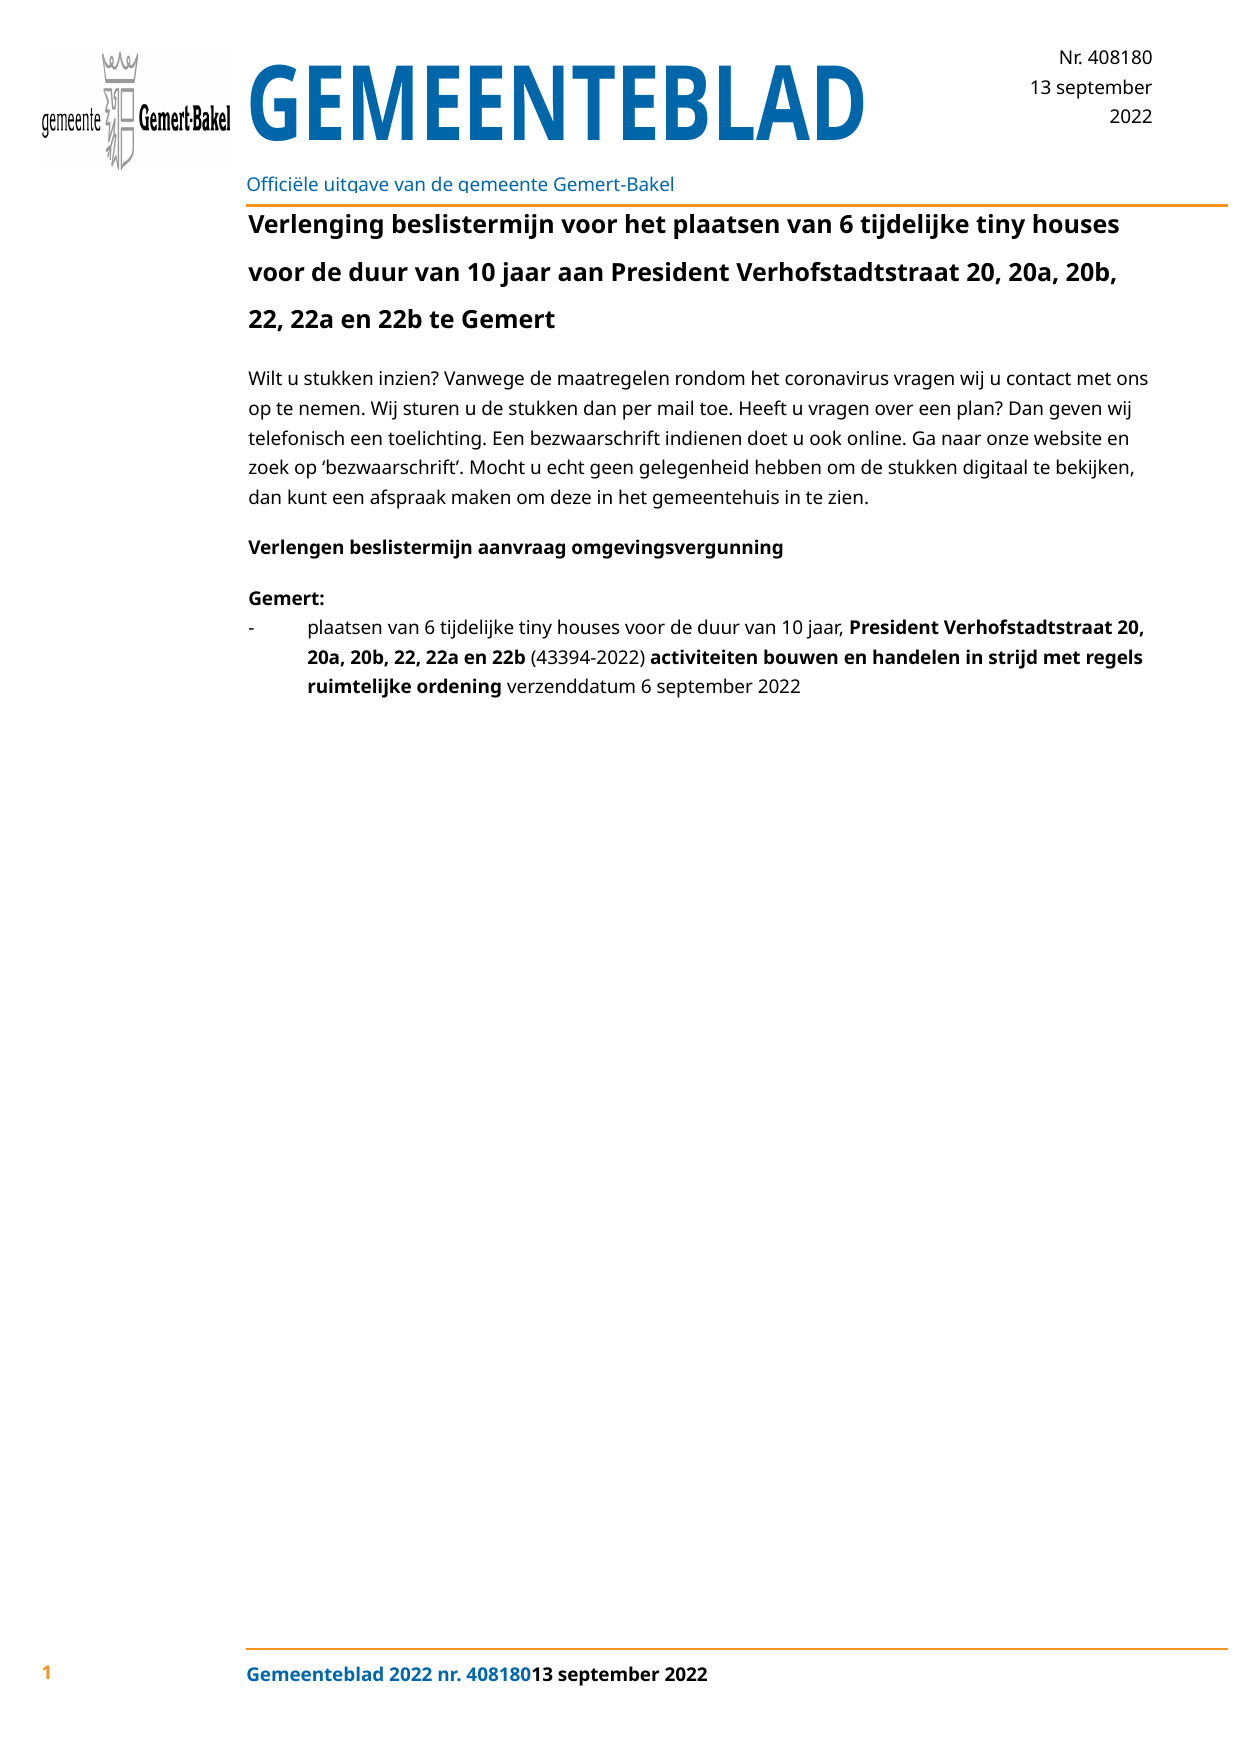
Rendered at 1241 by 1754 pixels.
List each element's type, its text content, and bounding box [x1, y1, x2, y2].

text Verlenging beslistermijn voor het plaatsen van 6 tijdelijke tiny houses voor de duur van 10 jaar aan President Verhofstadtstraat 20, 20a, 20b, 22, 22a en 22b te Gemert [248, 207, 1152, 336]
text Gemert: [248, 585, 1152, 610]
picture [41, 47, 231, 172]
text Wilt u stukken inzien? Vanwege de maatregelen rondom het coronavirus vragen wij u contact met ons op te nemen. Wij sturen u de stukken dan per mail toe. Heeft u vragen over een plan? Dan geven wij telefonisch een toelichting. Een bezwaarschrift indienen doet u ook online. Ga naar onze website en zoek op ‘bezwaarschrift’. Mocht u echt geen gelegenheid hebben om de stukken digitaal te bekijken, dan kunt een afspraak maken om deze in het gemeentehuis in te zien. [248, 366, 1152, 509]
list plaatsen van 6 tijdelijke tiny houses voor de duur van 10 jaar, President Verhofstadtstraat 20, 20a, 20b, 22, 22a en 22b (43394-2022) activiteiten bouwen en handelen in strijd met regels ruimtelijke ordening verzenddatum 6 september 2022 [248, 614, 1152, 699]
text Verlengen beslistermijn aanvraag omgevingsvergunning [248, 534, 1152, 560]
